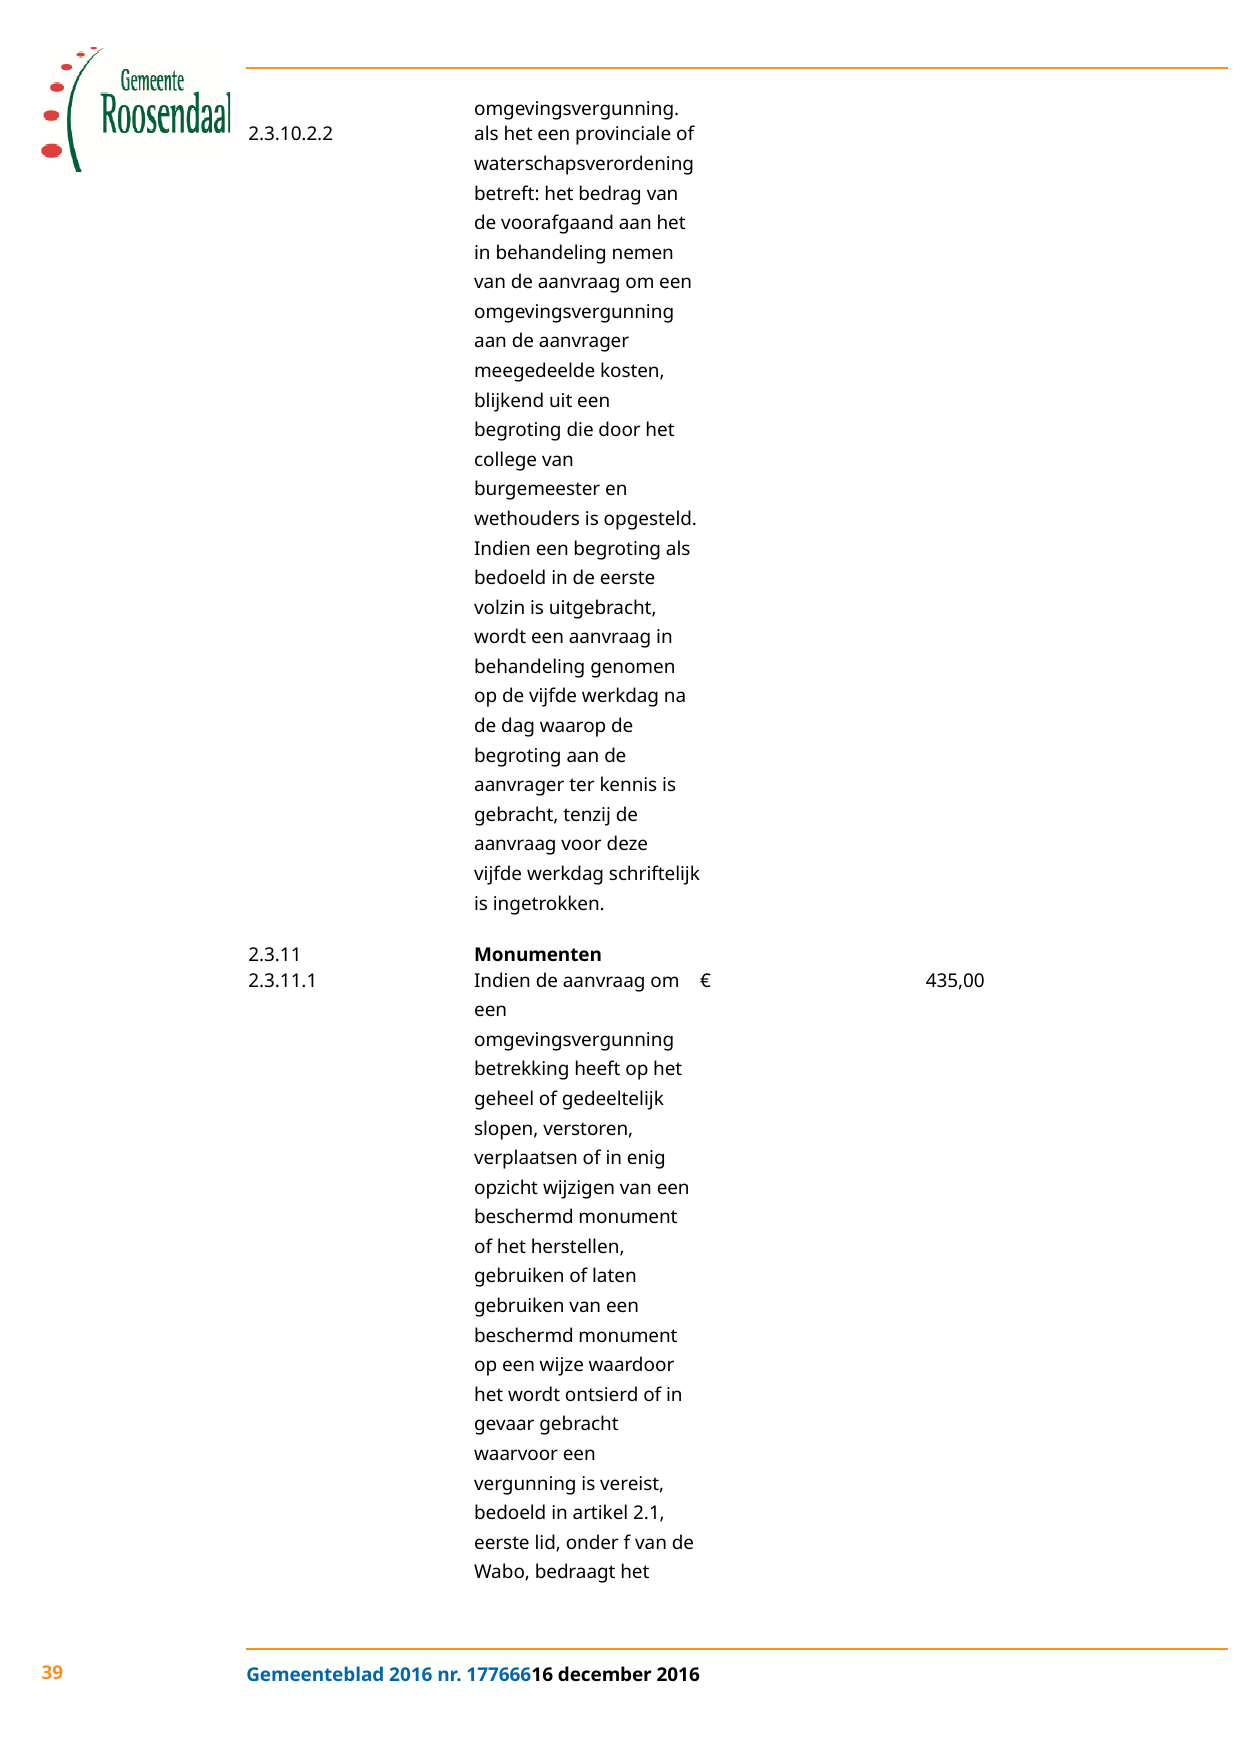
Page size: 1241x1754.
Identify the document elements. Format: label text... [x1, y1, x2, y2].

table_cell [926, 915, 1152, 941]
table_cell 2.3.11 [248, 941, 474, 967]
table_cell € [700, 967, 926, 1584]
table_cell [926, 121, 1152, 915]
table_cell als het een provinciale of waterschapsverordening betreft: het bedrag van de voorafgaand aan het in behandeling nemen van de aanvraag om een omgevingsvergunning aan de aanvrager meegedeelde kosten, blijkend uit een begroting die door het college van burgemeester en wethouders is opgesteld. Indien een begroting als bedoeld in de eerste volzin is uitgebracht, wordt een aanvraag in behandeling genomen op de vijfde werkdag na de dag waarop de begroting aan de aanvrager ter kennis is gebracht, tenzij de aanvraag voor deze vijfde werkdag schriftelijk is ingetrokken. [474, 121, 700, 915]
table_cell 2.3.10.2.2 [248, 121, 474, 915]
table_cell Monumenten [474, 941, 700, 967]
table_cell [700, 121, 926, 915]
table_cell 2.3.11.1 [248, 967, 474, 1584]
table_cell [248, 95, 474, 121]
table_cell 435,00 [926, 967, 1152, 1584]
table_cell [248, 915, 474, 941]
table_cell [700, 95, 926, 121]
table_cell [700, 915, 926, 941]
table_cell [926, 95, 1152, 121]
picture [41, 47, 231, 172]
table_cell omgevingsvergunning. [474, 95, 700, 121]
table_cell [700, 941, 926, 967]
table_cell [474, 915, 700, 941]
table_cell [926, 941, 1152, 967]
table_cell Indien de aanvraag om een omgevingsvergunning betrekking heeft op het geheel of gedeeltelijk slopen, verstoren, verplaatsen of in enig opzicht wijzigen van een beschermd monument of het herstellen, gebruiken of laten gebruiken van een beschermd monument op een wijze waardoor het wordt ontsierd of in gevaar gebracht waarvoor een vergunning is vereist, bedoeld in artikel 2.1, eerste lid, onder f van de Wabo, bedraagt het [474, 967, 700, 1584]
